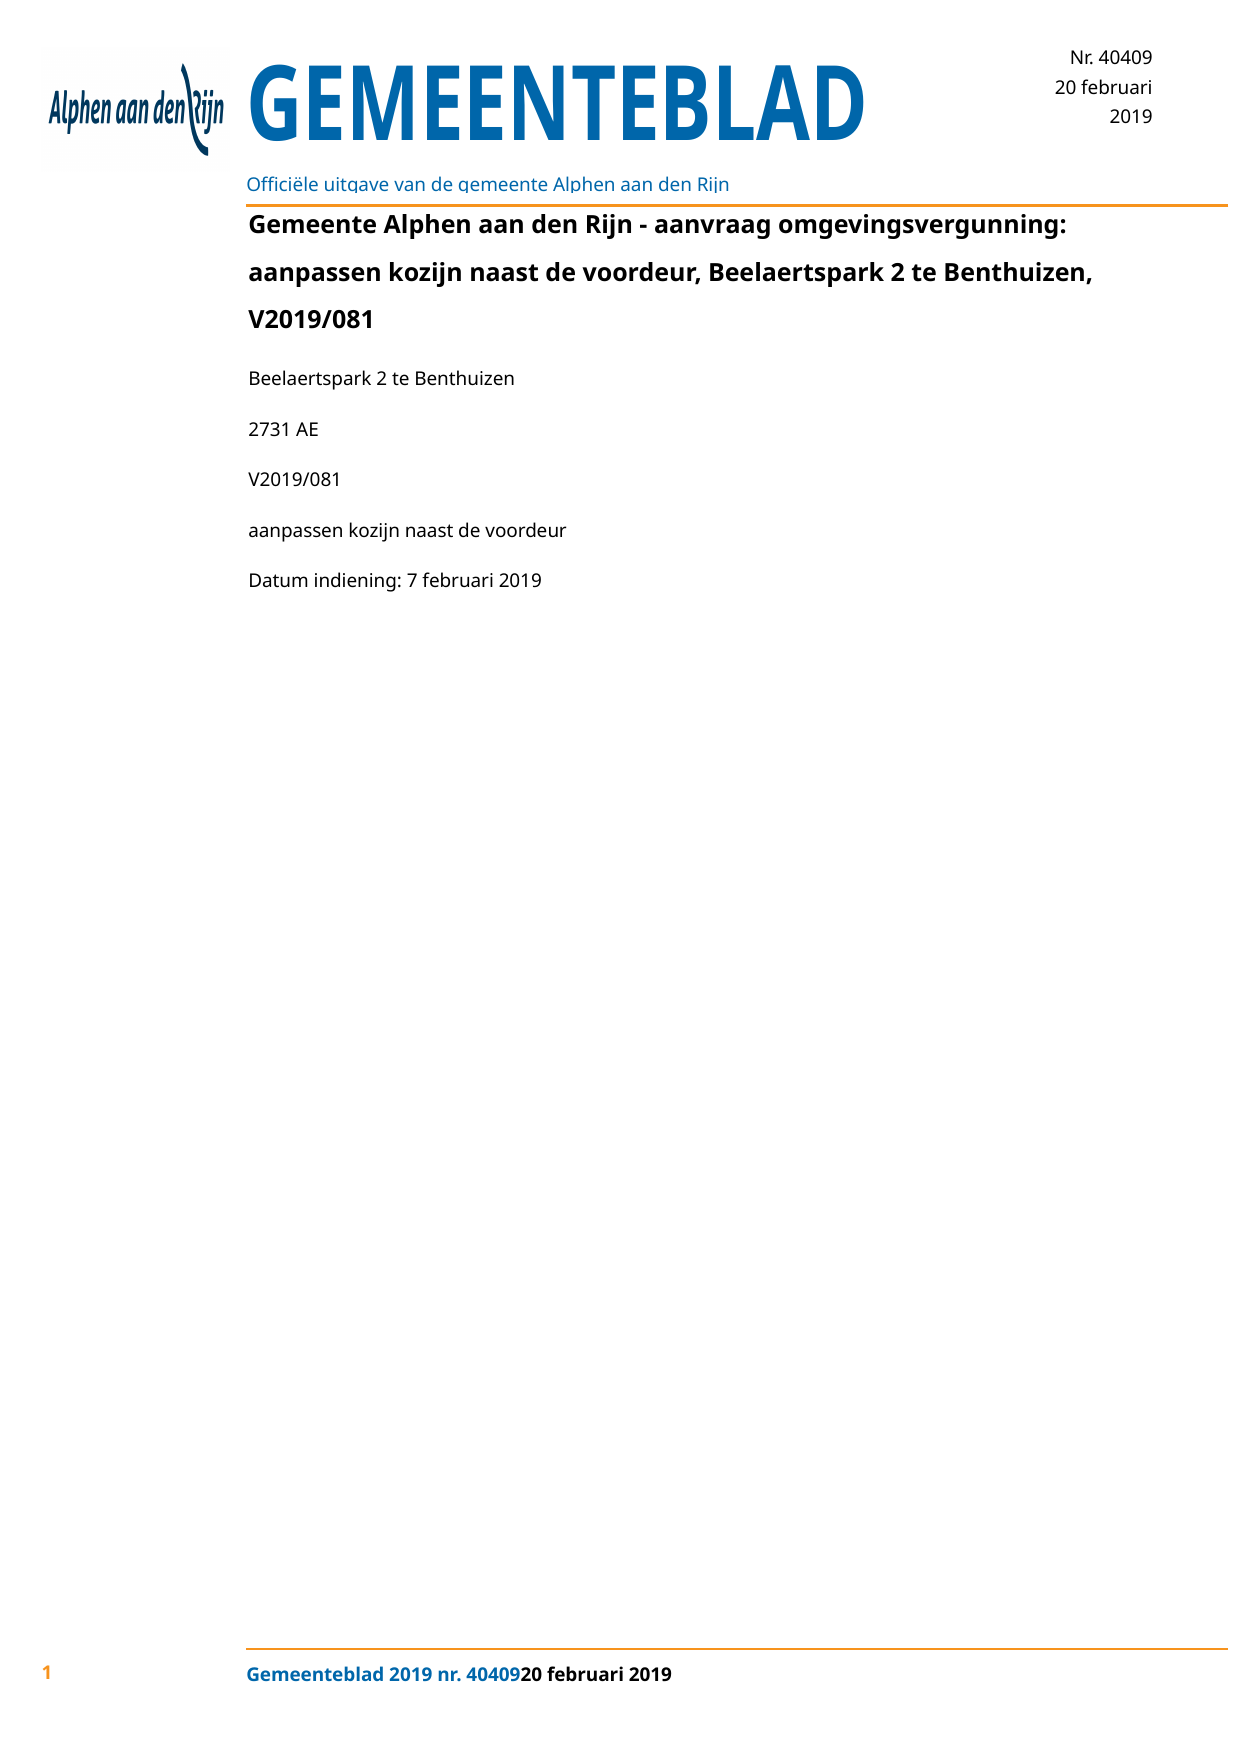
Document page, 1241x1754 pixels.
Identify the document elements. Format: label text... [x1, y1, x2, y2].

text Gemeente Alphen aan den Rijn - aanvraag omgevingsvergunning: aanpassen kozijn naast de voordeur, Beelaertspark 2 te Benthuizen, V2019/081 [248, 207, 1152, 336]
text Datum indiening: 7 februari 2019 [248, 567, 1152, 593]
text 2731 AE [248, 416, 1152, 442]
text V2019/081 [248, 466, 1152, 492]
text Beelaertspark 2 te Benthuizen [248, 366, 1152, 391]
text aanpassen kozijn naast de voordeur [248, 517, 1152, 542]
picture [41, 47, 231, 172]
